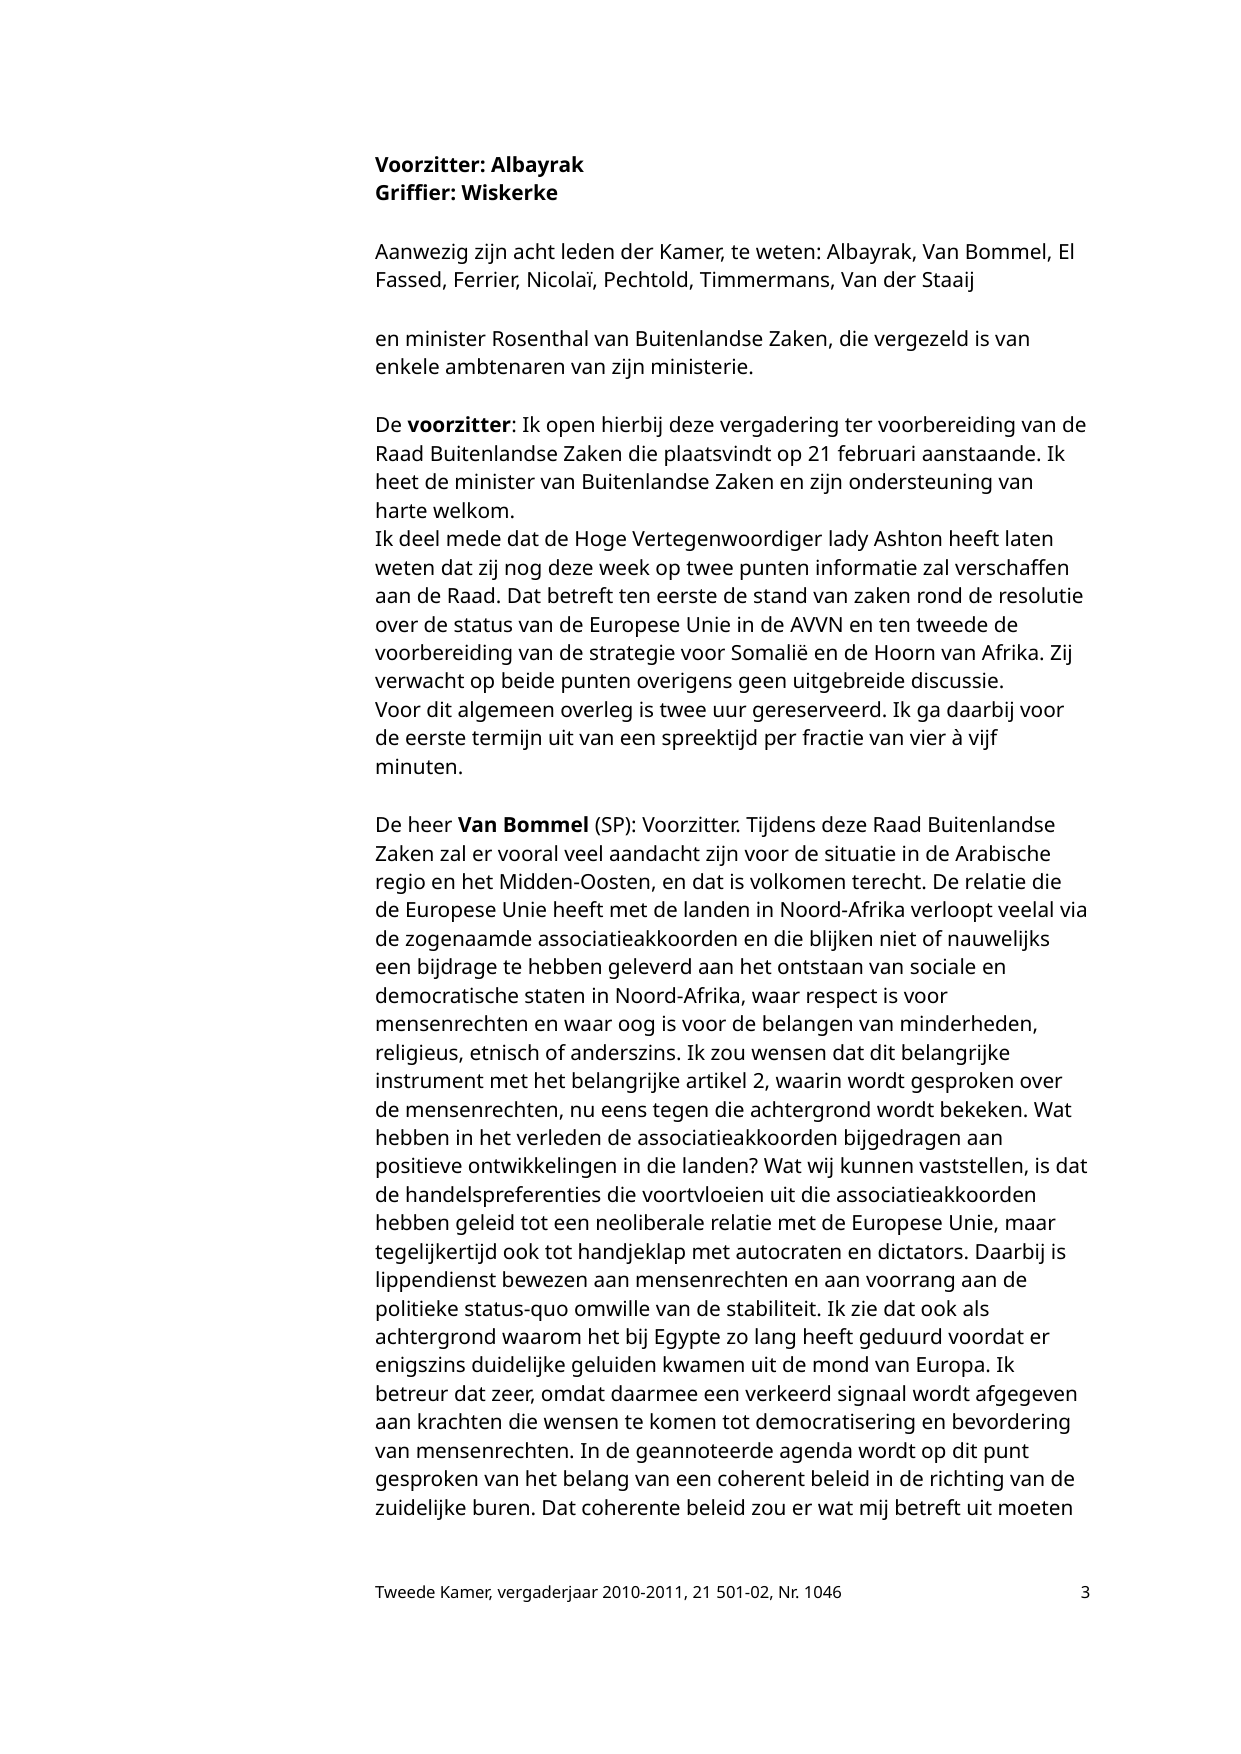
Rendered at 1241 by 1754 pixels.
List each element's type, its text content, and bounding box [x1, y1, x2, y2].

text Ik deel mede dat de Hoge Vertegenwoordiger lady Ashton heeft laten weten dat zij nog deze week op twee punten informatie zal verschaffen aan de Raad. Dat betreft ten eerste de stand van zaken rond de resolutie over de status van de Europese Unie in de AVVN en ten tweede de voorbereiding van de strategie voor Somalië en de Hoorn van Afrika. Zij verwacht op beide punten overigens geen uitgebreide discussie. [375, 524, 1090, 695]
text De heer Van Bommel (SP): Voorzitter. Tijdens deze Raad Buitenlandse Zaken zal er vooral veel aandacht zijn voor de situatie in de Arabische regio en het Midden-Oosten, en dat is volkomen terecht. De relatie die de Europese Unie heeft met de landen in Noord-Afrika verloopt veelal via de zogenaamde associatieakkoorden en die blijken niet of nauwelijks een bijdrage te hebben geleverd aan het ontstaan van sociale en democratische staten in Noord-Afrika, waar respect is voor mensenrechten en waar oog is voor de belangen van minderheden, religieus, etnisch of anderszins. Ik zou wensen dat dit belangrijke instrument met het belangrijke artikel 2, waarin wordt gesproken over de mensenrechten, nu eens tegen die achtergrond wordt bekeken. Wat hebben in het verleden de associatieakkoorden bijgedragen aan positieve ontwikkelingen in die landen? Wat wij kunnen vaststellen, is dat de handelspreferenties die voortvloeien uit die associatieakkoorden hebben geleid tot een neoliberale relatie met de Europese Unie, maar tegelijkertijd ook tot handjeklap met autocraten en dictators. Daarbij is lippendienst bewezen aan mensenrechten en aan voorrang aan de politieke status-quo omwille van de stabiliteit. Ik zie dat ook als achtergrond waarom het bij Egypte zo lang heeft geduurd voordat er enigszins duidelijke geluiden kwamen uit de mond van Europa. Ik betreur dat zeer, omdat daarmee een verkeerd signaal wordt afgegeven aan krachten die wensen te komen tot democratisering en bevordering van mensenrechten. In de geannoteerde agenda wordt op dit punt gesproken van het belang van een coherent beleid in de richting van de zuidelijke buren. Dat coherente beleid zou er wat mij betreft uit moeten [375, 810, 1090, 1521]
text Voorzitter: Albayrak [375, 150, 1090, 178]
text Griffier: Wiskerke [375, 178, 1090, 207]
text Aanwezig zijn acht leden der Kamer, te weten: Albayrak, Van Bommel, El Fassed, Ferrier, Nicolaï, Pechtold, Timmermans, Van der Staaij [375, 237, 1090, 294]
text De voorzitter: Ik open hierbij deze vergadering ter voorbereiding van de Raad Buitenlandse Zaken die plaatsvindt op 21 februari aanstaande. Ik heet de minister van Buitenlandse Zaken en zijn ondersteuning van harte welkom. [375, 411, 1090, 524]
text en minister Rosenthal van Buitenlandse Zaken, die vergezeld is van enkele ambtenaren van zijn ministerie. [375, 324, 1090, 381]
text Voor dit algemeen overleg is twee uur gereserveerd. Ik ga daarbij voor de eerste termijn uit van een spreektijd per fractie van vier à vijf minuten. [375, 695, 1090, 780]
